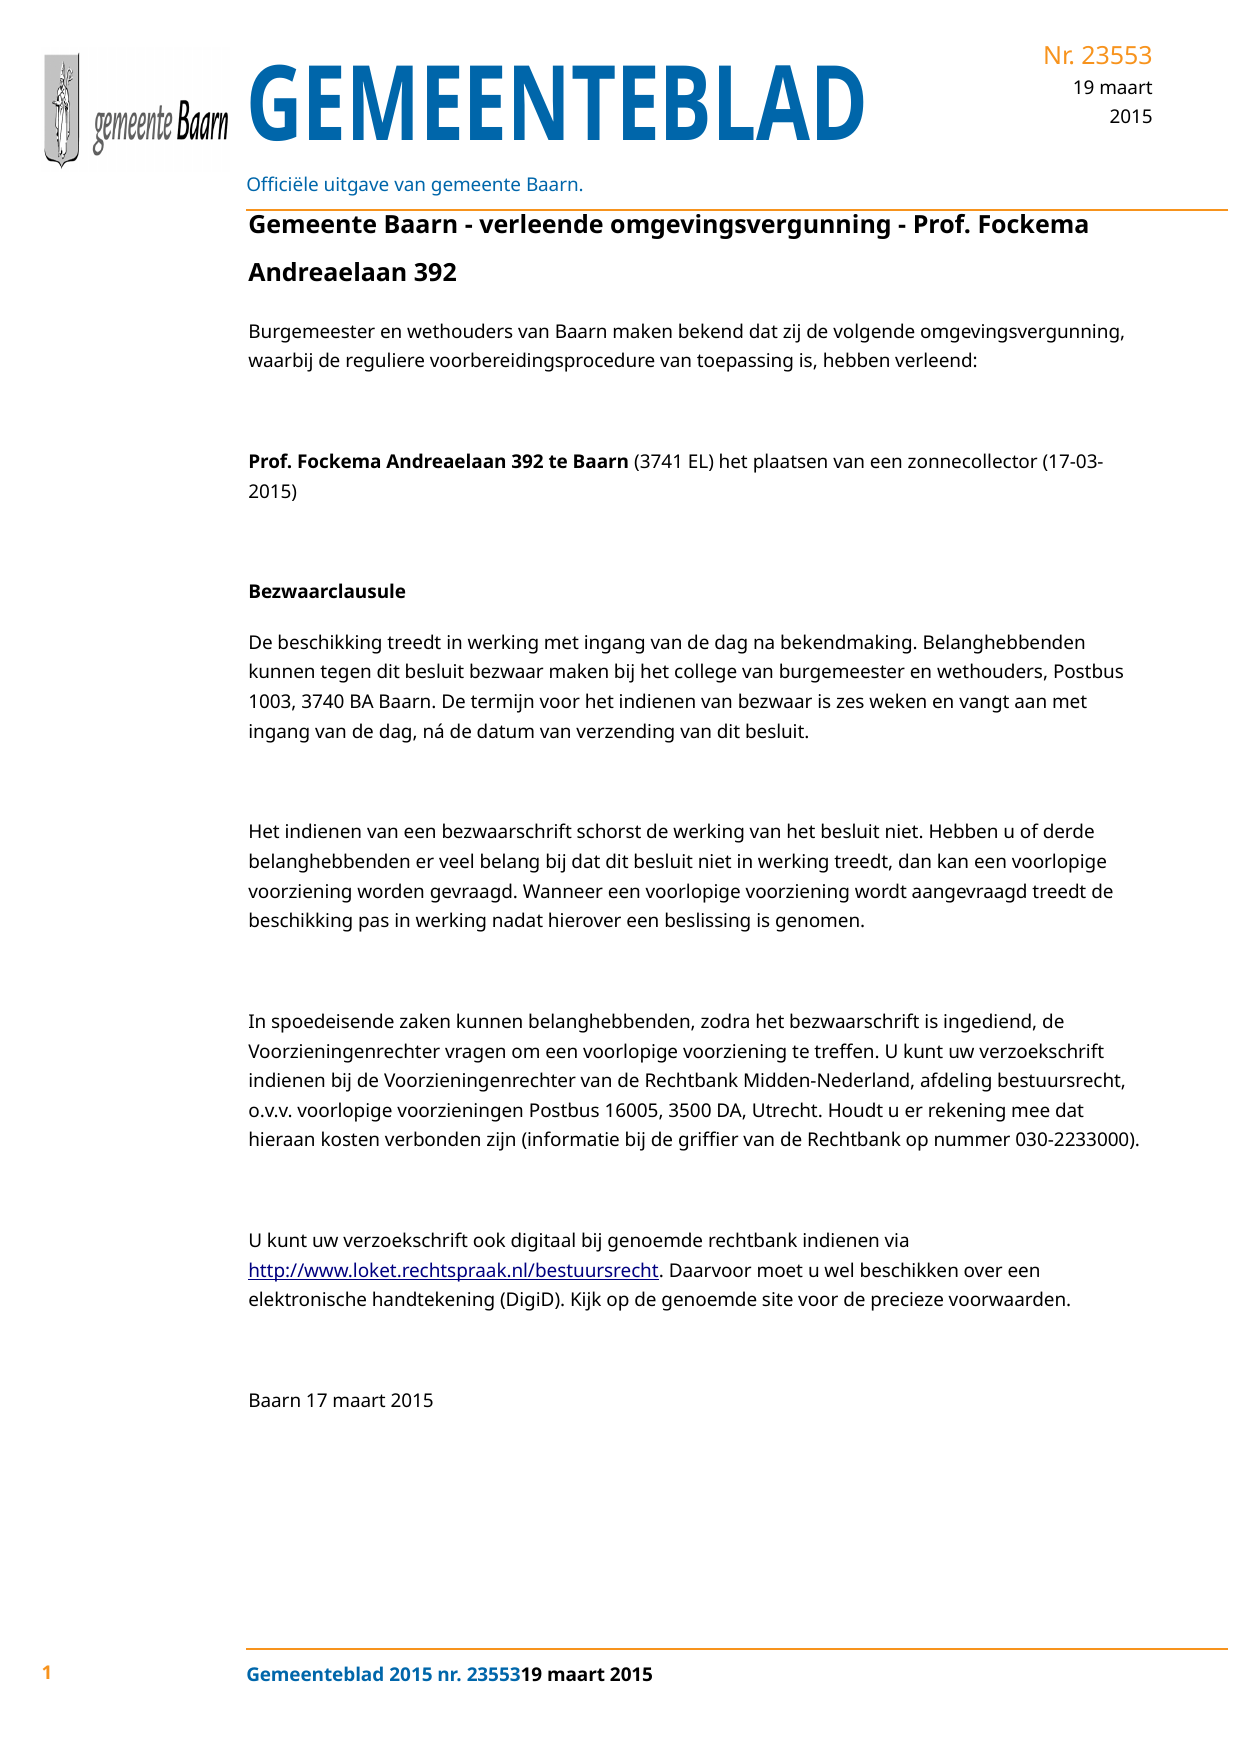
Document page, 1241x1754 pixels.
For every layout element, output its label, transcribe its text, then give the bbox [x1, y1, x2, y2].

text De beschikking treedt in werking met ingang van de dag na bekendmaking. Belanghebbenden kunnen tegen dit besluit bezwaar maken bij het college van burgemeester en wethouders, Postbus 1003, 3740 BA Baarn. De termijn voor het indienen van bezwaar is zes weken en vangt aan met ingang van de dag, ná de datum van verzending van dit besluit. [248, 629, 1152, 744]
text In spoedeisende zaken kunnen belanghebbenden, zodra het bezwaarschrift is ingediend, de Voorzieningenrechter vragen om een voorlopige voorziening te treffen. U kunt uw verzoekschrift indienen bij de Voorzieningenrechter van de Rechtbank Midden-Nederland, afdeling bestuursrecht, o.v.v. voorlopige voorzieningen Postbus 16005, 3500 DA, Utrecht. Houdt u er rekening mee dat hieraan kosten verbonden zijn (informatie bij de griffier van de Rechtbank op nummer 030-2233000). [248, 1008, 1152, 1152]
text U kunt uw verzoekschrift ook digitaal bij genoemde rechtbank indienen via http://www.loket.rechtspraak.nl/bestuursrecht. Daarvoor moet u wel beschikken over een elektronische handtekening (DigiD). Kijk op de genoemde site voor de precieze voorwaarden. [248, 1227, 1152, 1312]
text Gemeente Baarn - verleende omgevingsvergunning - Prof. Fockema Andreaelaan 392 [248, 211, 1152, 288]
text Bezwaarclausule [248, 579, 1152, 604]
picture [41, 47, 231, 172]
text Het indienen van een bezwaarschrift schorst de werking van het besluit niet. Hebben u of derde belanghebbenden er veel belang bij dat dit besluit niet in werking treedt, dan kan een voorlopige voorziening worden gevraagd. Wanneer een voorlopige voorziening wordt aangevraagd treedt de beschikking pas in werking nadat hierover een beslissing is genomen. [248, 819, 1152, 933]
text Baarn 17 maart 2015 [248, 1387, 1152, 1413]
text Burgemeester en wethouders van Baarn maken bekend dat zij de volgende omgevingsvergunning, waarbij de reguliere voorbereidingsprocedure van toepassing is, hebben verleend: [248, 318, 1152, 373]
text Prof. Fockema Andreaelaan 392 te Baarn (3741 EL) het plaatsen van een zonnecollector (17-03-2015) [248, 448, 1152, 504]
